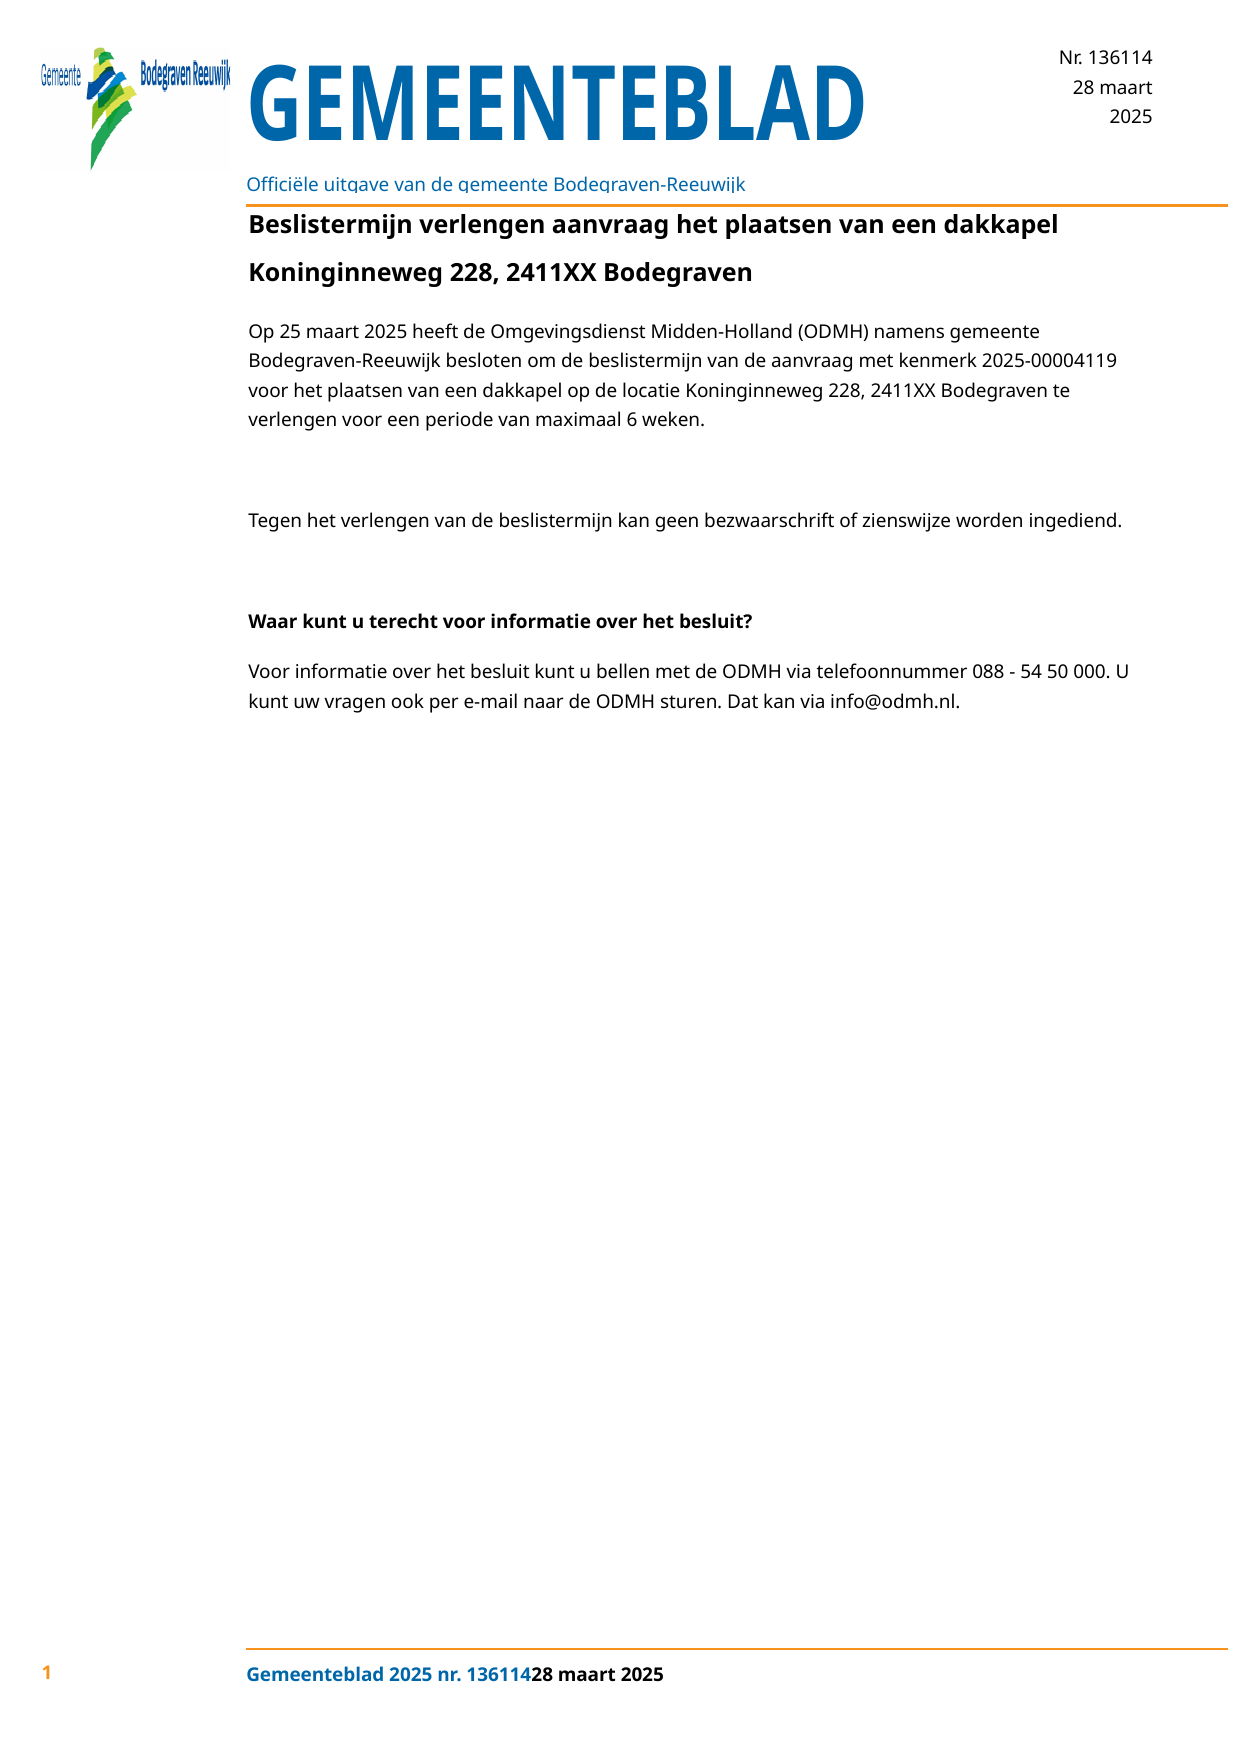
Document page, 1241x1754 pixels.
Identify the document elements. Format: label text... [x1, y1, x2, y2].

text Op 25 maart 2025 heeft de Omgevingsdienst Midden-Holland (ODMH) namens gemeente Bodegraven-Reeuwijk besloten om de beslistermijn van de aanvraag met kenmerk 2025-00004119 voor het plaatsen van een dakkapel op de locatie Koninginneweg 228, 2411XX Bodegraven te verlengen voor een periode van maximaal 6 weken. [248, 318, 1152, 432]
text Tegen het verlengen van de beslistermijn kan geen bezwaarschrift of zienswijze worden ingediend. [248, 507, 1152, 533]
text Voor informatie over het besluit kunt u bellen met de ODMH via telefoonnummer 088 - 54 50 000. U kunt uw vragen ook per e-mail naar de ODMH sturen. Dat kan via info@odmh.nl. [248, 659, 1152, 714]
text Beslistermijn verlengen aanvraag het plaatsen van een dakkapel Koninginneweg 228, 2411XX Bodegraven [248, 207, 1152, 288]
picture [41, 47, 231, 172]
text Waar kunt u terecht voor informatie over het besluit? [248, 608, 1152, 634]
